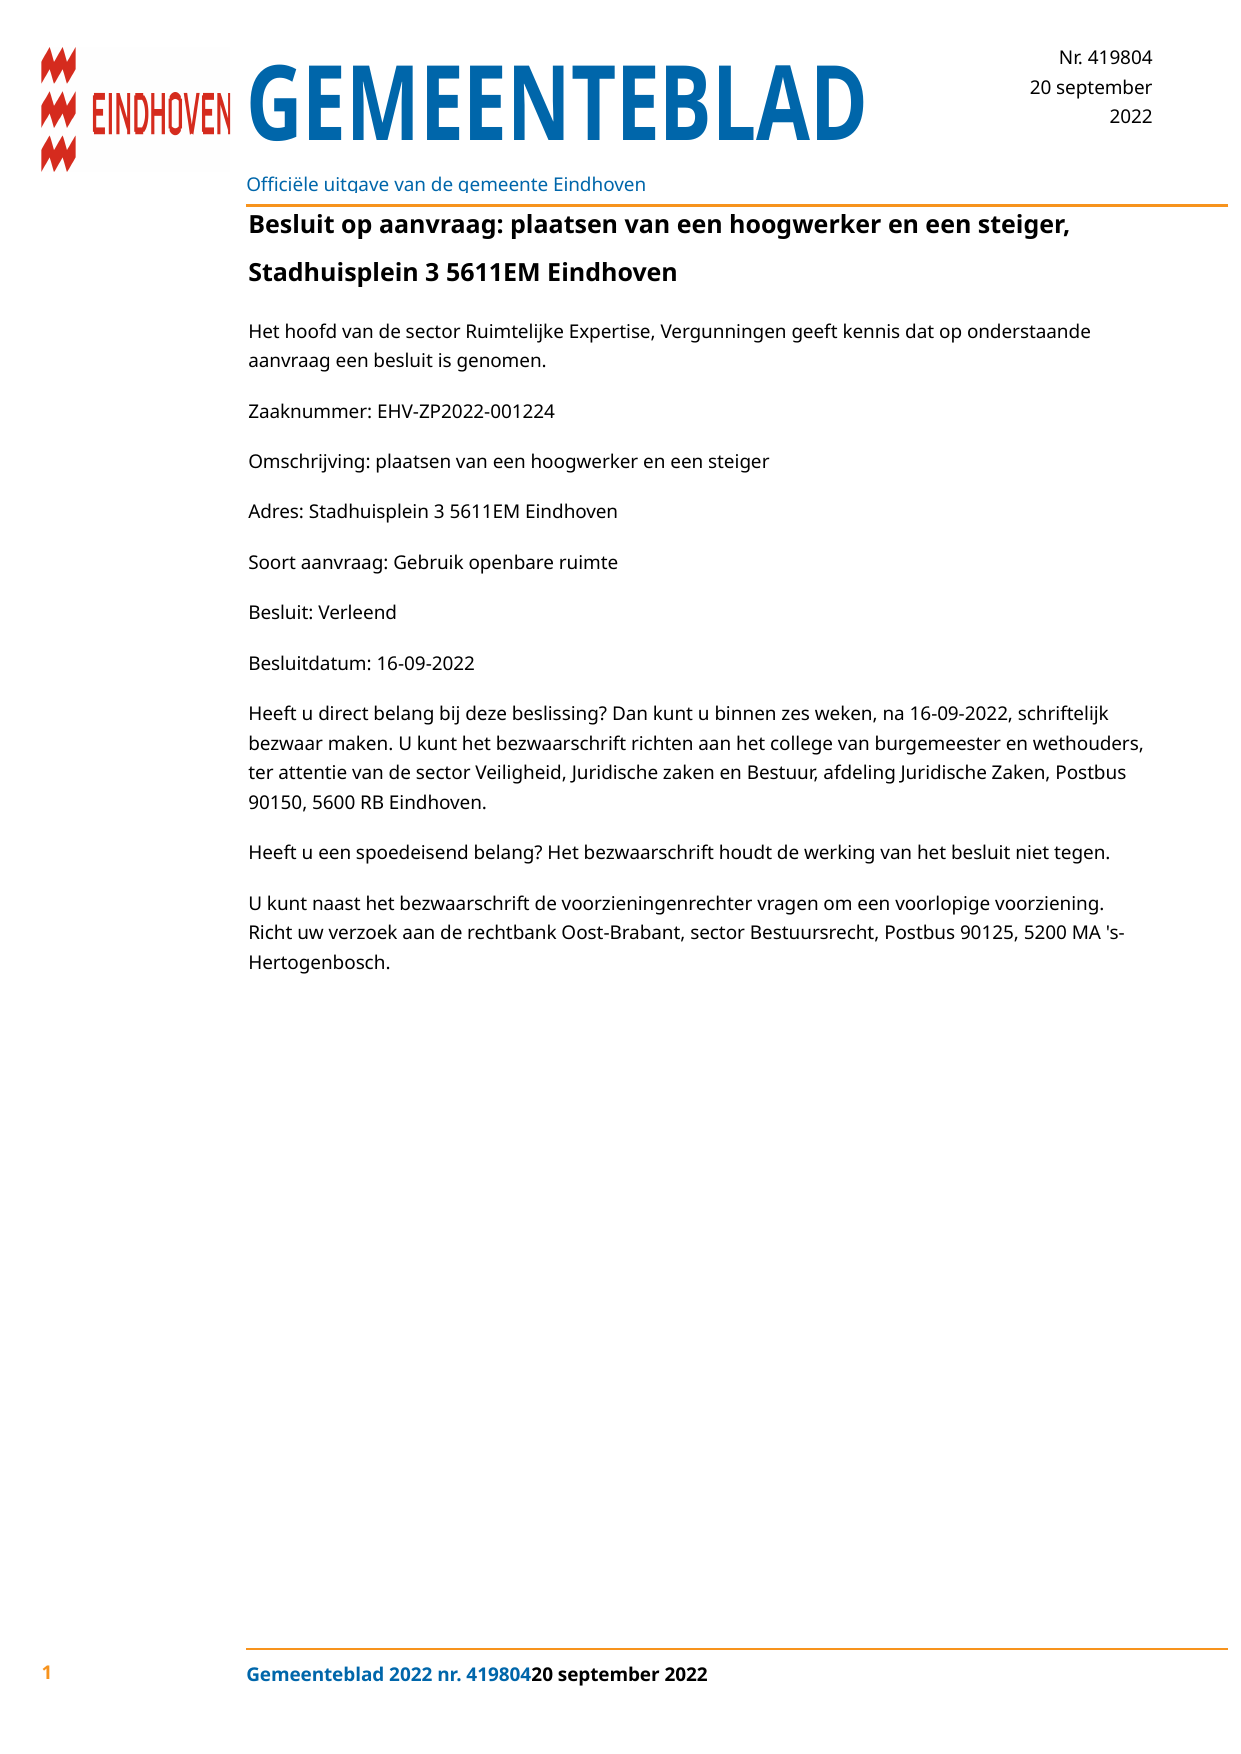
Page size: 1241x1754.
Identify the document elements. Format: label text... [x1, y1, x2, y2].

text Besluitdatum: 16-09-2022 [248, 650, 1152, 676]
text Besluit: Verleend [248, 599, 1152, 625]
text Zaaknummer: EHV-ZP2022-001224 [248, 398, 1152, 424]
text Besluit op aanvraag: plaatsen van een hoogwerker en een steiger, Stadhuisplein 3 5611EM Eindhoven [248, 207, 1152, 288]
text U kunt naast het bezwaarschrift de voorzieningenrechter vragen om een voorlopige voorziening. Richt uw verzoek aan de rechtbank Oost-Brabant, sector Bestuursrecht, Postbus 90125, 5200 MA 's-Hertogenbosch. [248, 890, 1152, 975]
text Soort aanvraag: Gebruik openbare ruimte [248, 549, 1152, 575]
text Heeft u direct belang bij deze beslissing? Dan kunt u binnen zes weken, na 16-09-2022, schriftelijk bezwaar maken. U kunt het bezwaarschrift richten aan het college van burgemeester en wethouders, ter attentie van de sector Veiligheid, Juridische zaken en Bestuur, afdeling Juridische Zaken, Postbus 90150, 5600 RB Eindhoven. [248, 700, 1152, 815]
picture [41, 47, 231, 172]
text Adres: Stadhuisplein 3 5611EM Eindhoven [248, 499, 1152, 524]
text Omschrijving: plaatsen van een hoogwerker en een steiger [248, 448, 1152, 474]
text Het hoofd van de sector Ruimtelijke Expertise, Vergunningen geeft kennis dat op onderstaande aanvraag een besluit is genomen. [248, 318, 1152, 373]
text Heeft u een spoedeisend belang? Het bezwaarschrift houdt de werking van het besluit niet tegen. [248, 839, 1152, 865]
